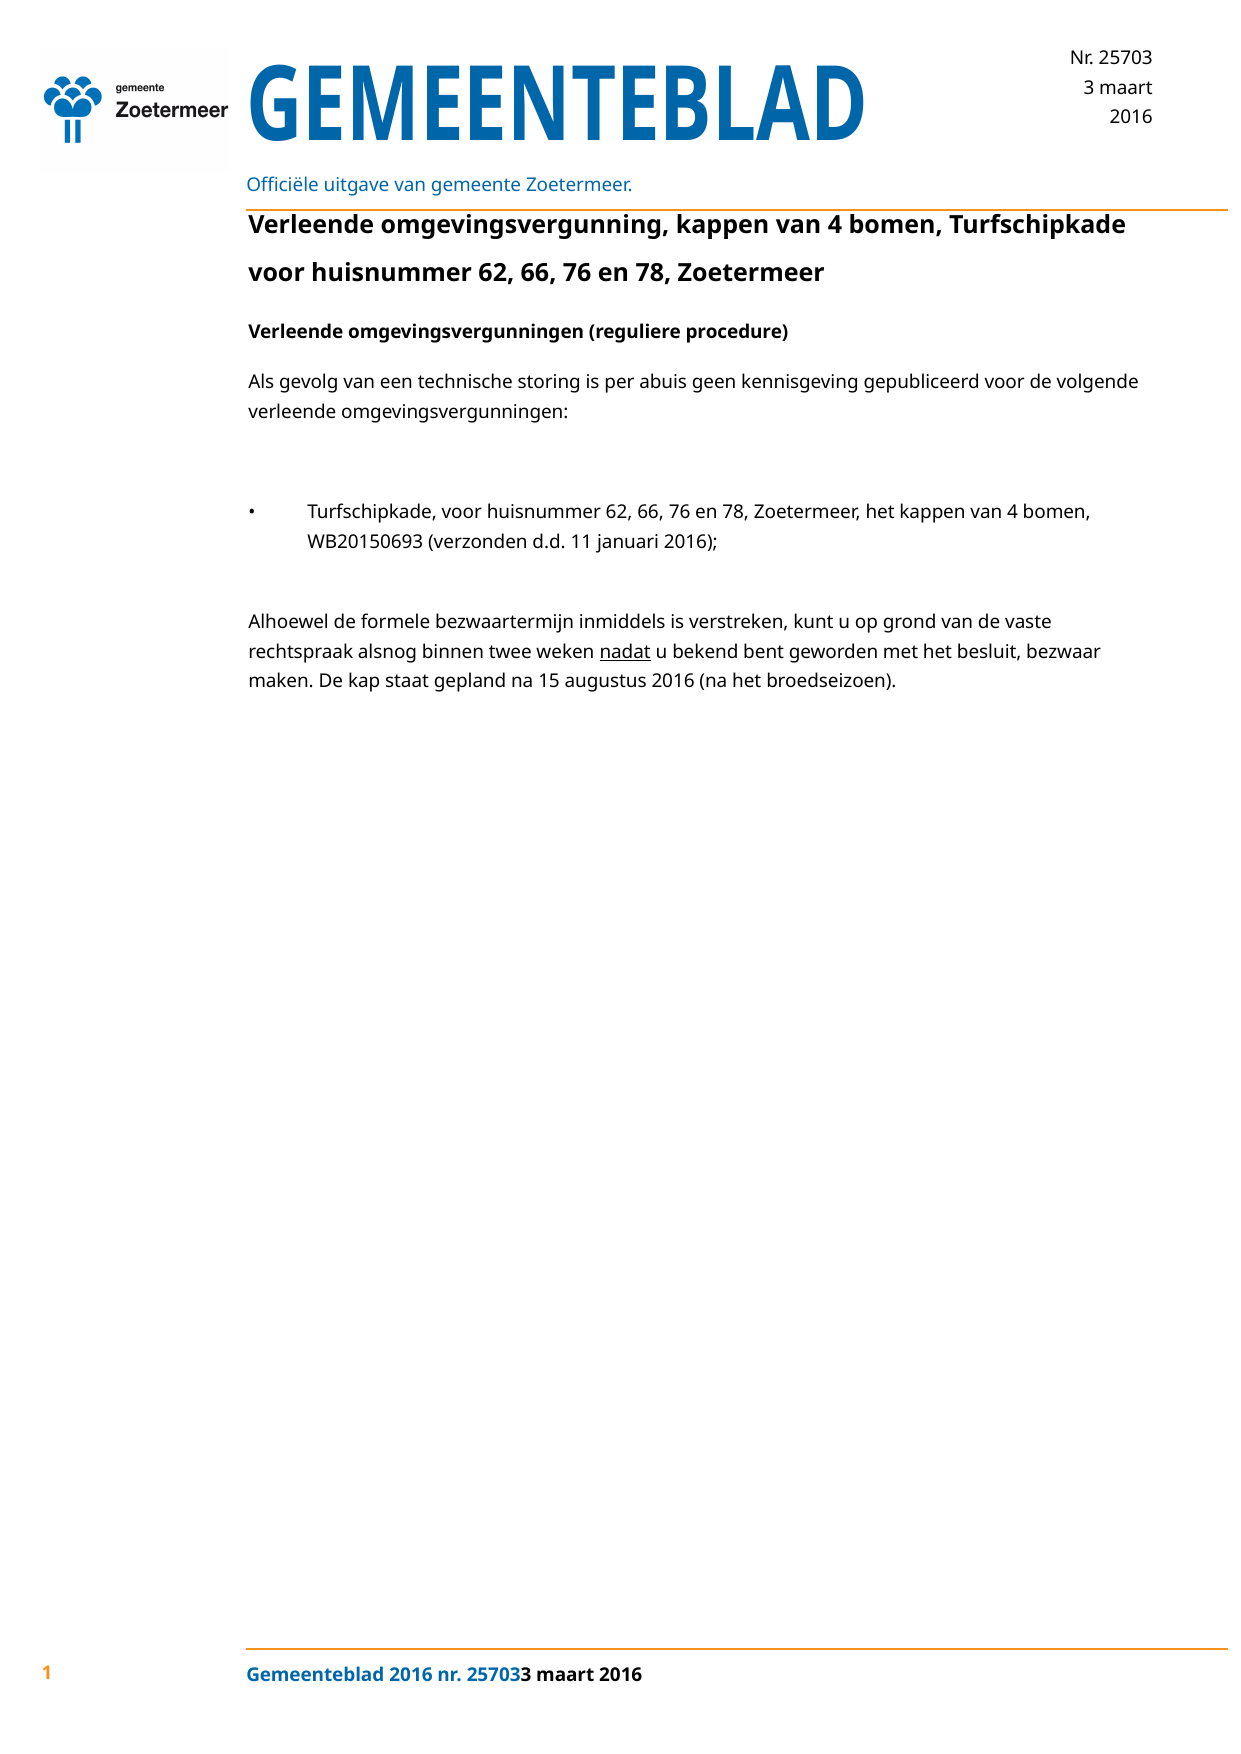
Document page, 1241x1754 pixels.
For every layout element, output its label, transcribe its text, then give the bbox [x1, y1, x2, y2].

list Turfschipkade, voor huisnummer 62, 66, 76 en 78, Zoetermeer, het kappen van 4 bomen, WB20150693 (verzonden d.d. 11 januari 2016); [248, 499, 1152, 554]
picture [41, 47, 231, 172]
text Alhoewel de formele bezwaartermijn inmiddels is verstreken, kunt u op grond van de vaste rechtspraak alsnog binnen twee weken nadat u bekend bent geworden met het besluit, bezwaar maken. De kap staat gepland na 15 augustus 2016 (na het broedseizoen). [248, 608, 1152, 693]
text Verleende omgevingsvergunningen (reguliere procedure) [248, 318, 1152, 344]
text Verleende omgevingsvergunning, kappen van 4 bomen, Turfschipkade voor huisnummer 62, 66, 76 en 78, Zoetermeer [248, 211, 1152, 288]
text Als gevolg van een technische storing is per abuis geen kennisgeving gepubliceerd voor de volgende verleende omgevingsvergunningen: [248, 368, 1152, 424]
